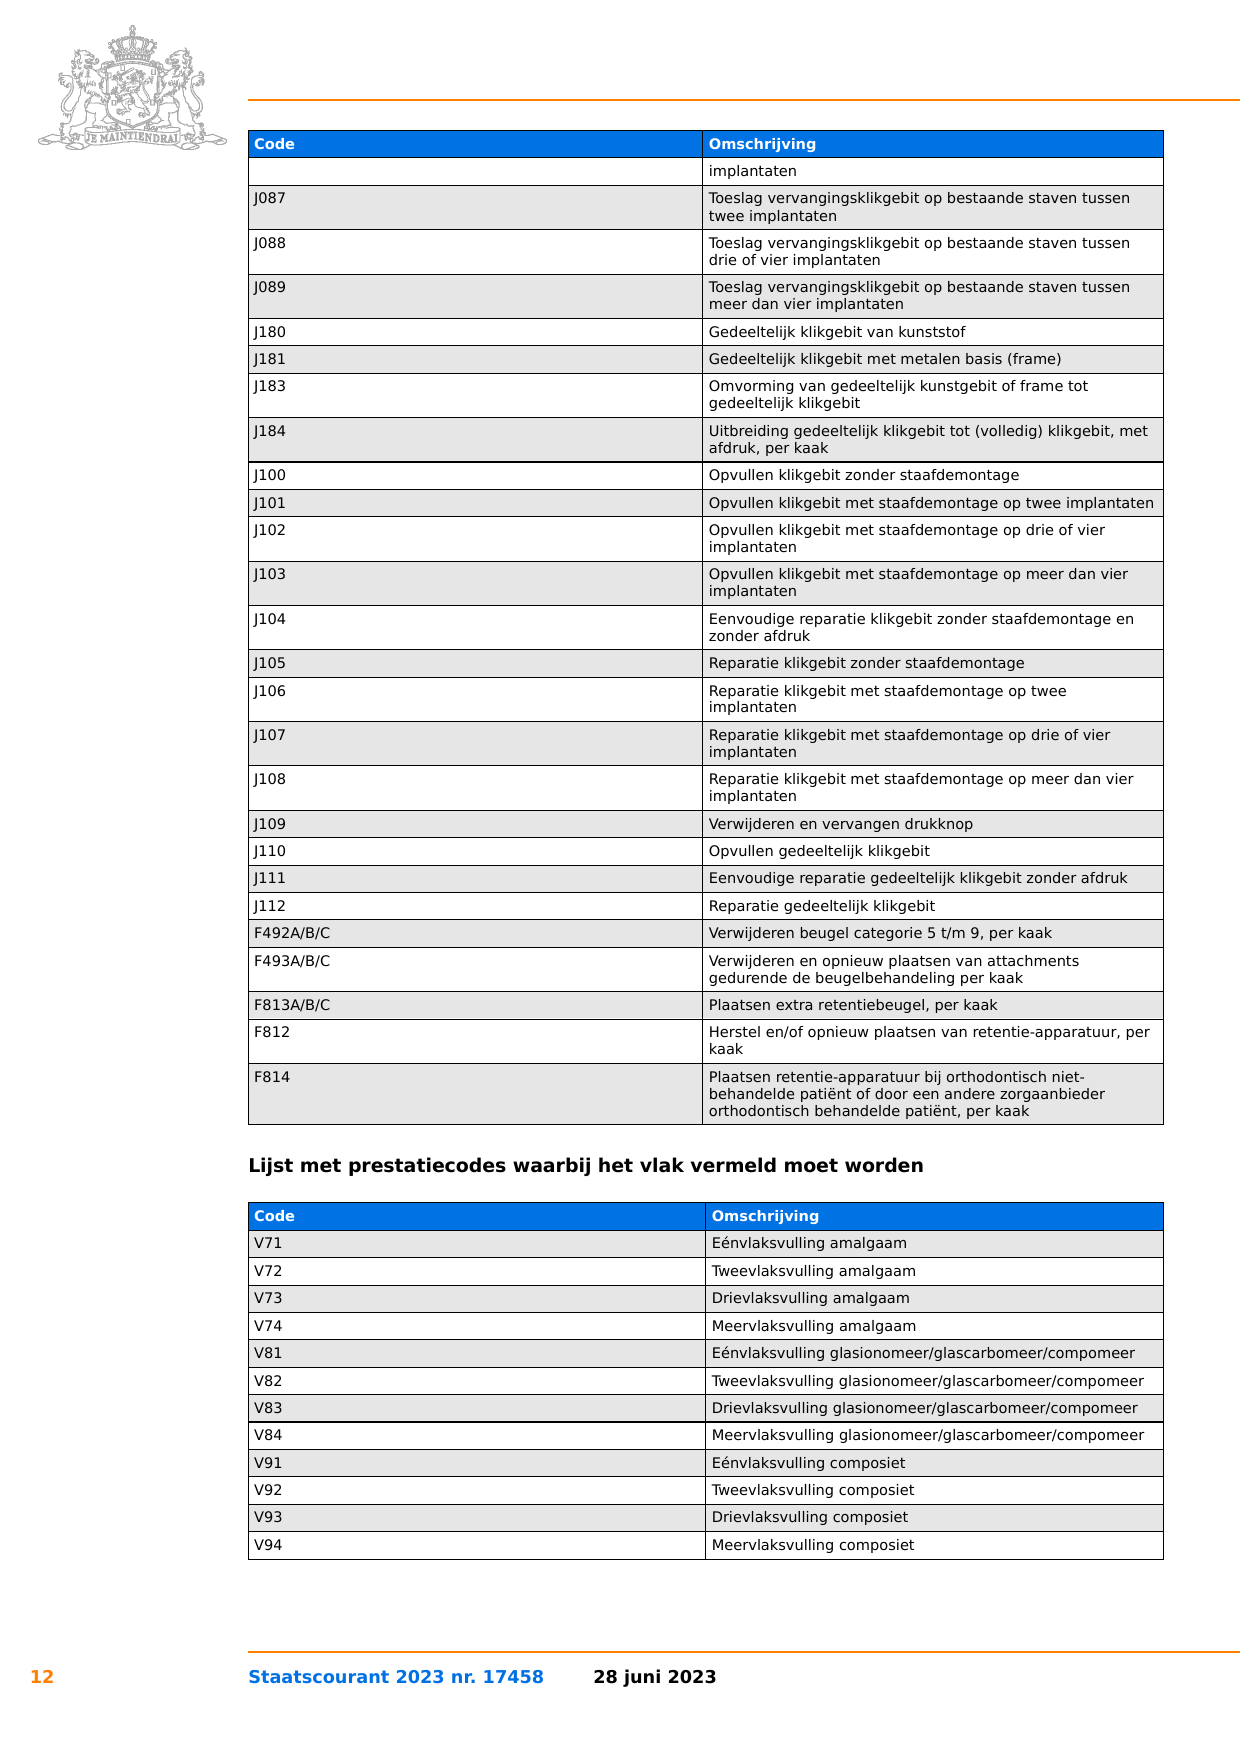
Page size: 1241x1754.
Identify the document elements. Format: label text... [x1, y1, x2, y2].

table_cell F493A/B/C [249, 948, 702, 991]
table_cell F492A/B/C [249, 920, 702, 947]
table_cell J105 [249, 650, 702, 677]
table_header Omschrijving [706, 1203, 1163, 1230]
table_cell F812 [249, 1020, 702, 1063]
table_cell Eenvoudige reparatie klikgebit zonder staafdemontage en zonder afdruk [703, 606, 1163, 649]
table_cell V91 [249, 1450, 705, 1476]
table_cell Plaatsen extra retentiebeugel, per kaak [703, 992, 1163, 1018]
table_cell J111 [249, 866, 702, 892]
table_cell [249, 158, 702, 185]
table_cell Reparatie klikgebit met staafdemontage op drie of vier implantaten [703, 722, 1163, 765]
table_cell J100 [249, 463, 702, 489]
table_cell J180 [249, 319, 702, 345]
subtitle Lijst met prestatiecodes waarbij het vlak vermeld moet worden [248, 1155, 1163, 1177]
table_cell Drievlaksvulling amalgaam [706, 1286, 1163, 1312]
table_cell J108 [249, 766, 702, 810]
table_cell Verwijderen en vervangen drukknop [703, 811, 1163, 837]
table_cell Omvorming van gedeeltelijk kunstgebit of frame tot gedeeltelijk klikgebit [703, 374, 1163, 417]
table_cell J103 [249, 562, 702, 605]
table_cell J101 [249, 490, 702, 516]
table_cell Tweevlaksvulling amalgaam [706, 1258, 1163, 1284]
table_cell J106 [249, 678, 702, 721]
table_cell J181 [249, 346, 702, 373]
table_cell Tweevlaksvulling glasionomeer/glascarbomeer/compomeer [706, 1368, 1163, 1394]
table_cell J184 [249, 418, 702, 461]
table_cell Uitbreiding gedeeltelijk klikgebit tot (volledig) klikgebit, met afdruk, per kaak [703, 418, 1163, 461]
table_cell V84 [249, 1423, 705, 1449]
table_cell Meervlaksvulling amalgaam [706, 1313, 1163, 1339]
table_cell Drievlaksvulling glasionomeer/glascarbomeer/compomeer [706, 1395, 1163, 1421]
table_cell J109 [249, 811, 702, 837]
table_cell Toeslag vervangingsklikgebit op bestaande staven tussen twee implantaten [703, 186, 1163, 229]
table_cell Herstel en/of opnieuw plaatsen van retentie-apparatuur, per kaak [703, 1020, 1163, 1063]
table_cell Verwijderen en opnieuw plaatsen van attachments gedurende de beugelbehandeling per kaak [703, 948, 1163, 991]
table_cell V73 [249, 1286, 705, 1312]
picture [38, 25, 227, 150]
table_cell V82 [249, 1368, 705, 1394]
table_cell Reparatie klikgebit met staafdemontage op twee implantaten [703, 678, 1163, 721]
table_cell Meervlaksvulling composiet [706, 1532, 1163, 1558]
table_cell Opvullen klikgebit met staafdemontage op drie of vier implantaten [703, 517, 1163, 561]
table_cell Plaatsen retentie-apparatuur bij orthodontisch niet-behandelde patiënt of door een andere zorgaanbieder orthodontisch behandelde patiënt, per kaak [703, 1064, 1163, 1124]
table_cell J107 [249, 722, 702, 765]
table_cell Verwijderen beugel categorie 5 t/m 9, per kaak [703, 920, 1163, 947]
table_cell F814 [249, 1064, 702, 1124]
table_cell V74 [249, 1313, 705, 1339]
table_cell Reparatie klikgebit zonder staafdemontage [703, 650, 1163, 677]
table_cell Reparatie klikgebit met staafdemontage op meer dan vier implantaten [703, 766, 1163, 810]
table_cell Eénvlaksvulling amalgaam [706, 1231, 1163, 1257]
table_cell Meervlaksvulling glasionomeer/glascarbomeer/compomeer [706, 1423, 1163, 1449]
table_cell V93 [249, 1505, 705, 1531]
table_cell implantaten [703, 158, 1163, 185]
table_cell V94 [249, 1532, 705, 1558]
table_cell V83 [249, 1395, 705, 1421]
table_header Code [249, 131, 702, 157]
table_cell V81 [249, 1340, 705, 1367]
table_header Code [249, 1203, 705, 1230]
table_cell Reparatie gedeeltelijk klikgebit [703, 893, 1163, 919]
table_cell Opvullen klikgebit met staafdemontage op twee implantaten [703, 490, 1163, 516]
table_cell Opvullen klikgebit zonder staafdemontage [703, 463, 1163, 489]
table_cell Eénvlaksvulling glasionomeer/glascarbomeer/compomeer [706, 1340, 1163, 1367]
table_cell Opvullen klikgebit met staafdemontage op meer dan vier implantaten [703, 562, 1163, 605]
table_cell J183 [249, 374, 702, 417]
table_cell J110 [249, 838, 702, 864]
table_cell J102 [249, 517, 702, 561]
table_cell J087 [249, 186, 702, 229]
table_cell Toeslag vervangingsklikgebit op bestaande staven tussen drie of vier implantaten [703, 230, 1163, 273]
table_cell V71 [249, 1231, 705, 1257]
table_cell Gedeeltelijk klikgebit met metalen basis (frame) [703, 346, 1163, 373]
table_cell J089 [249, 275, 702, 318]
table_cell J112 [249, 893, 702, 919]
table_header Omschrijving [703, 131, 1163, 157]
table_cell Tweevlaksvulling composiet [706, 1477, 1163, 1504]
table_cell Opvullen gedeeltelijk klikgebit [703, 838, 1163, 864]
table_cell Gedeeltelijk klikgebit van kunststof [703, 319, 1163, 345]
table_cell Toeslag vervangingsklikgebit op bestaande staven tussen meer dan vier implantaten [703, 275, 1163, 318]
table_cell J104 [249, 606, 702, 649]
table_cell J088 [249, 230, 702, 273]
table_cell V72 [249, 1258, 705, 1284]
table_cell V92 [249, 1477, 705, 1504]
table_cell Eenvoudige reparatie gedeeltelijk klikgebit zonder afdruk [703, 866, 1163, 892]
table_cell F813A/B/C [249, 992, 702, 1018]
table_cell Drievlaksvulling composiet [706, 1505, 1163, 1531]
table_cell Eénvlaksvulling composiet [706, 1450, 1163, 1476]
